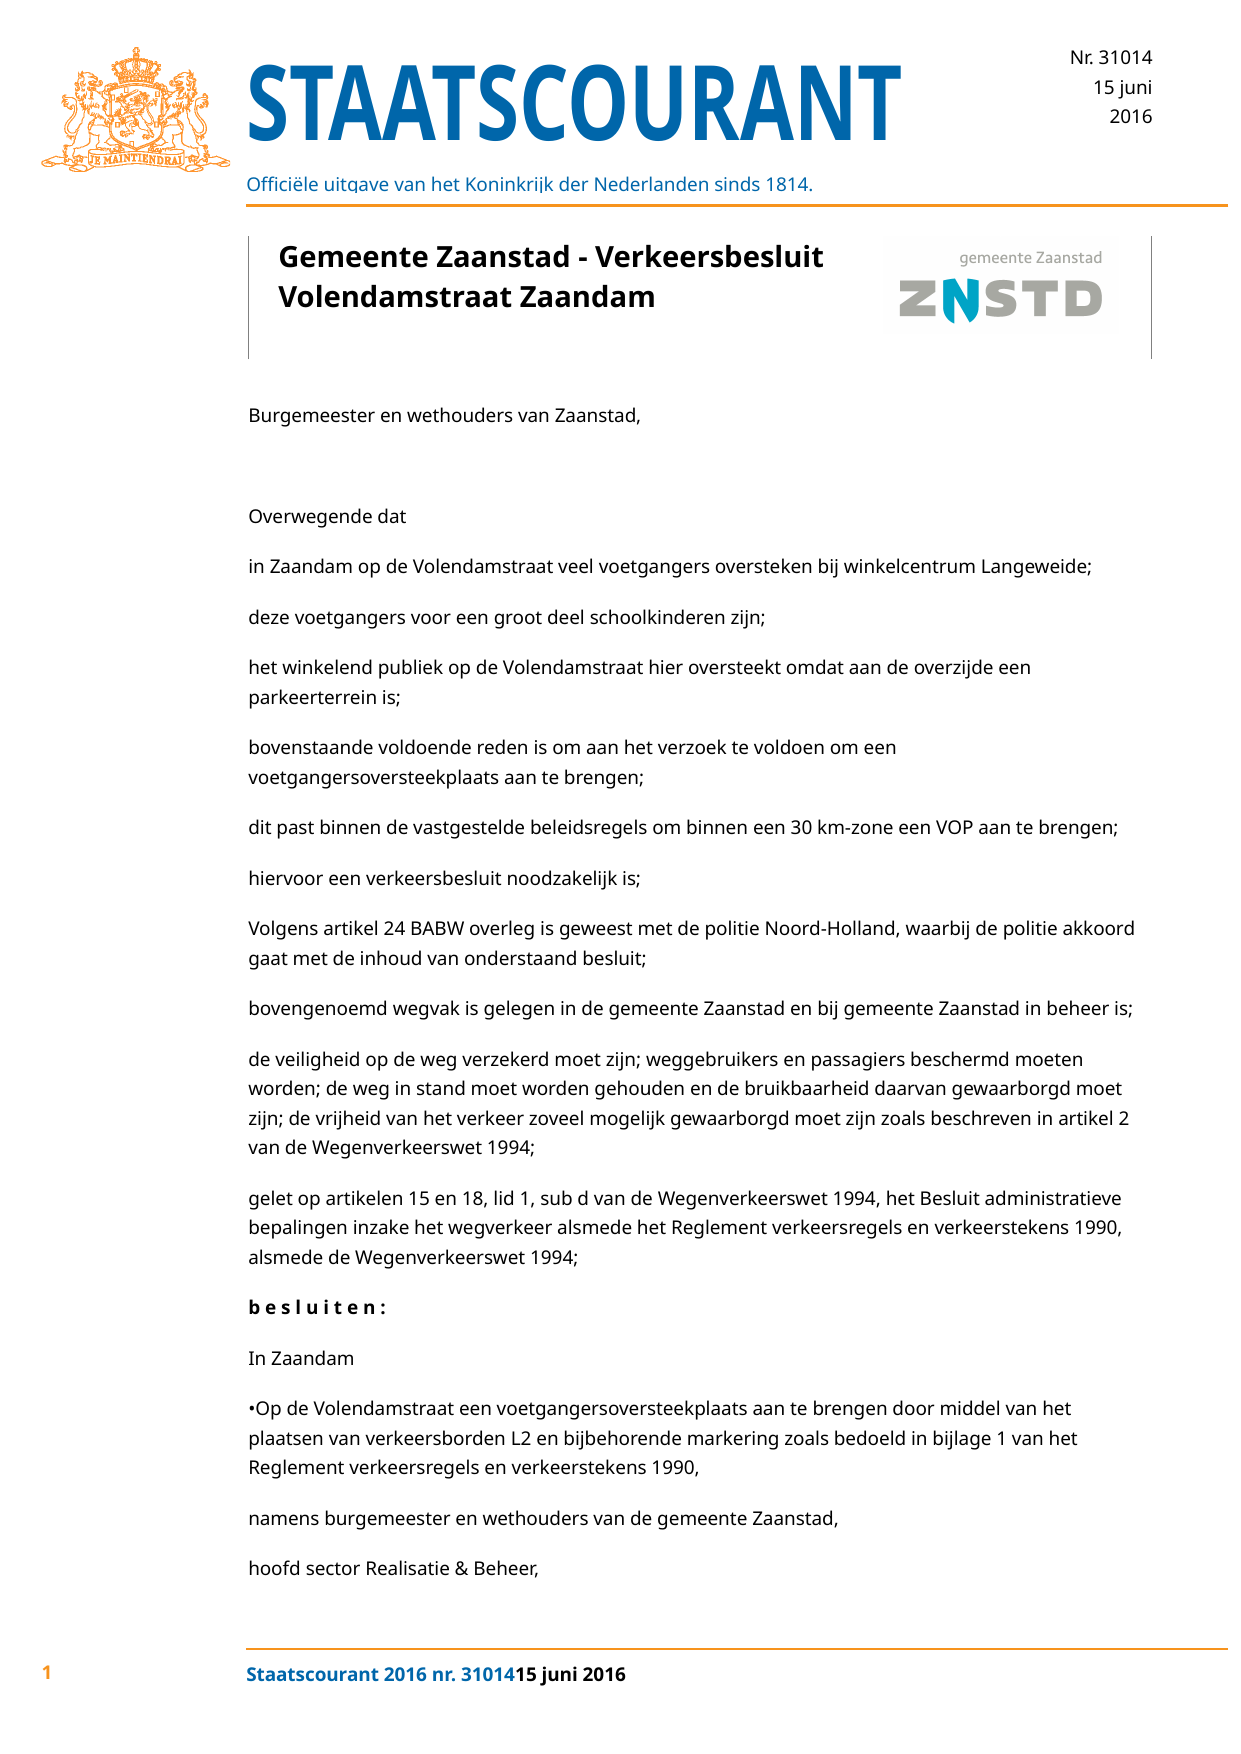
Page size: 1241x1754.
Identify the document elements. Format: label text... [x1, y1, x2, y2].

text bovengenoemd wegvak is gelegen in de gemeente Zaanstad en bij gemeente Zaanstad in beheer is; [248, 995, 1152, 1021]
text deze voetgangers voor een groot deel schoolkinderen zijn; [248, 604, 1152, 630]
text •Op de Volendamstraat een voetgangersoversteekplaats aan te brengen door middel van het plaatsen van verkeersborden L2 en bijbehorende markering zoals bedoeld in bijlage 1 van het Reglement verkeersregels en verkeerstekens 1990, [248, 1395, 1152, 1480]
text dit past binnen de vastgestelde beleidsregels om binnen een 30 km-zone een VOP aan te brengen; [248, 814, 1152, 840]
picture [882, 236, 1119, 334]
text Overwegende dat [248, 503, 1152, 529]
text in Zaandam op de Volendamstraat veel voetgangers oversteken bij winkelcentrum Langeweide; [248, 554, 1152, 579]
text het winkelend publiek op de Volendamstraat hier oversteekt omdat aan de overzijde een parkeerterrein is; [248, 654, 1152, 710]
text Burgemeester en wethouders van Zaanstad, [248, 402, 1152, 428]
text bovenstaande voldoende reden is om aan het verzoek te voldoen om een voetgangersoversteekplaats aan te brengen; [248, 734, 1152, 790]
picture [41, 47, 231, 172]
table_header [850, 236, 1151, 359]
text b e s l u i t e n : [248, 1294, 1152, 1320]
text hoofd sector Realisatie & Beheer, [248, 1555, 1152, 1581]
text Volgens artikel 24 BABW overleg is geweest met de politie Noord-Holland, waarbij de politie akkoord gaat met de inhoud van onderstaand besluit; [248, 915, 1152, 971]
text In Zaandam [248, 1345, 1152, 1371]
text gelet op artikelen 15 en 18, lid 1, sub d van de Wegenverkeerswet 1994, het Besluit administratieve bepalingen inzake het wegverkeer alsmede het Reglement verkeersregels en verkeerstekens 1990, alsmede de Wegenverkeerswet 1994; [248, 1185, 1152, 1270]
text hiervoor een verkeersbesluit noodzakelijk is; [248, 865, 1152, 891]
text namens burgemeester en wethouders van de gemeente Zaanstad, [248, 1505, 1152, 1531]
text de veiligheid op de weg verzekerd moet zijn; weggebruikers en passagiers beschermd moeten worden; de weg in stand moet worden gehouden en de bruikbaarheid daarvan gewaarborgd moet zijn; de vrijheid van het verkeer zoveel mogelijk gewaarborgd moet zijn zoals beschreven in artikel 2 van de Wegenverkeerswet 1994; [248, 1046, 1152, 1160]
table_header Gemeente Zaanstad - Verkeersbesluit Volendamstraat Zaandam [249, 236, 850, 359]
